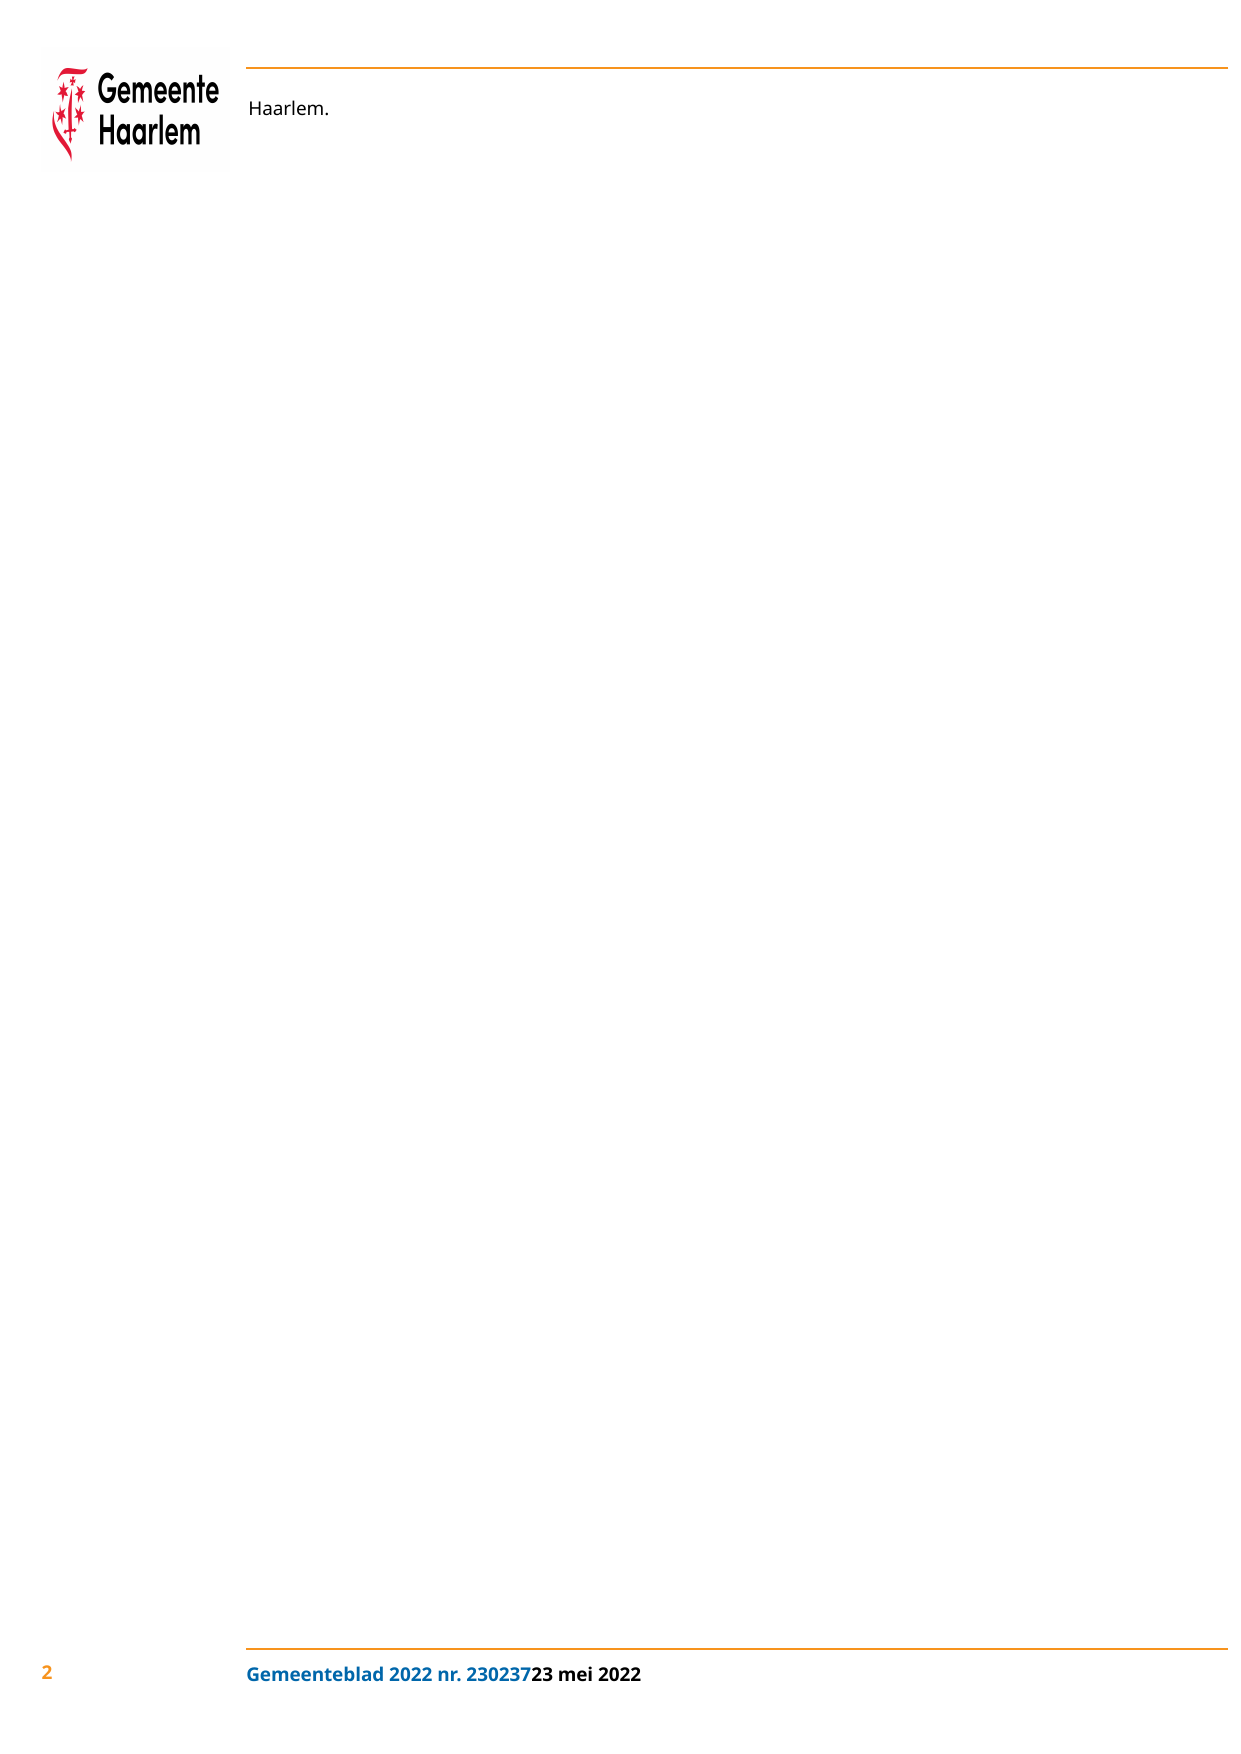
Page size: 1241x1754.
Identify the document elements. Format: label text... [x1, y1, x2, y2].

picture [41, 47, 231, 172]
text Haarlem. [248, 95, 1152, 121]
